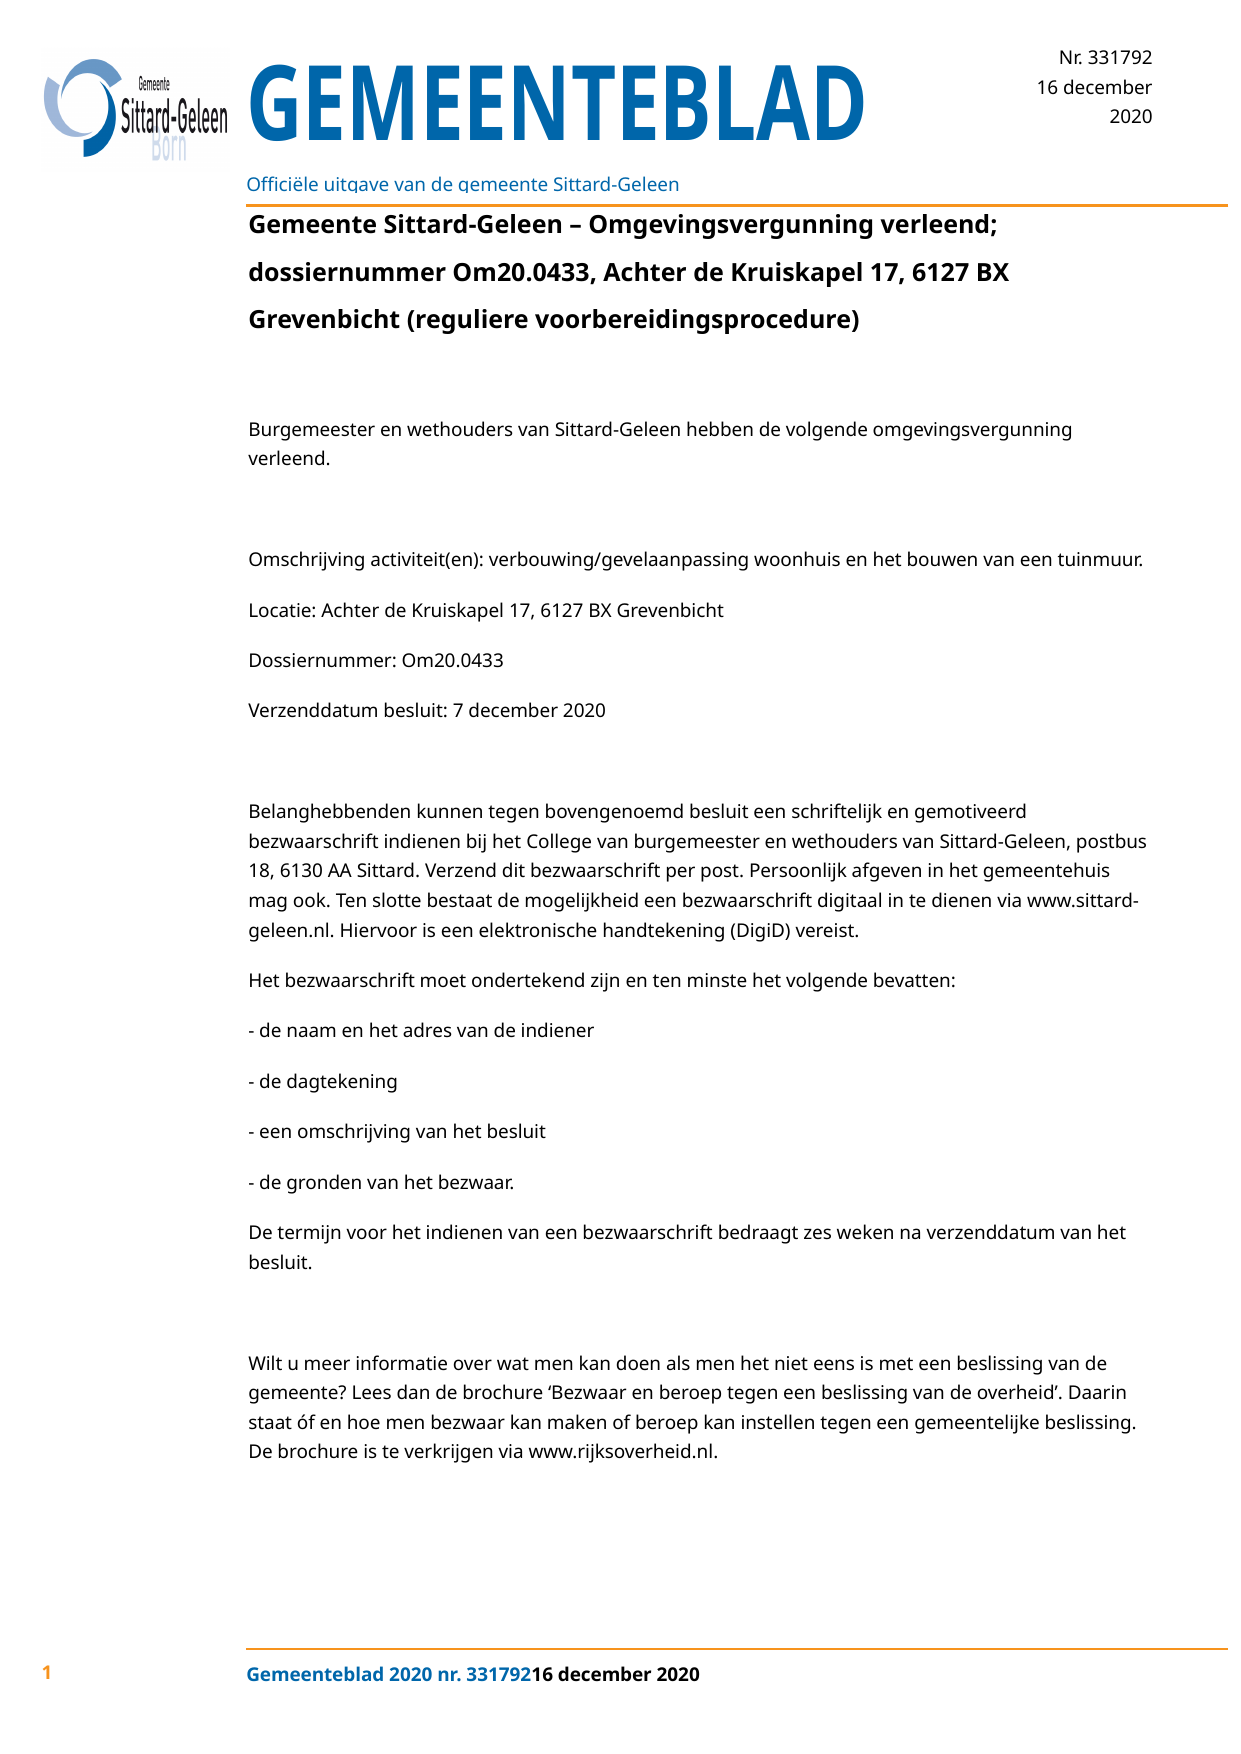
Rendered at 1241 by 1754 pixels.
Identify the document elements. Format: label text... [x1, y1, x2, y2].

text - de gronden van het bezwaar. [248, 1169, 1152, 1194]
text - een omschrijving van het besluit [248, 1118, 1152, 1144]
text Burgemeester en wethouders van Sittard-Geleen hebben de volgende omgevingsvergunning verleend. [248, 416, 1152, 471]
text Dossiernummer: Om20.0433 [248, 647, 1152, 673]
picture [41, 47, 231, 172]
text Het bezwaarschrift moet ondertekend zijn en ten minste het volgende bevatten: [248, 967, 1152, 993]
text Gemeente Sittard-Geleen – Omgevingsvergunning verleend; dossiernummer Om20.0433, Achter de Kruiskapel 17, 6127 BX Grevenbicht (reguliere voorbereidingsprocedure) [248, 207, 1152, 336]
text Wilt u meer informatie over wat men kan doen als men het niet eens is met een beslissing van de gemeente? Lees dan de brochure ‘Bezwaar en beroep tegen een beslissing van de overheid’. Daarin staat óf en hoe men bezwaar kan maken of beroep kan instellen tegen een gemeentelijke beslissing. De brochure is te verkrijgen via www.rijksoverheid.nl. [248, 1350, 1152, 1464]
text Verzenddatum besluit: 7 december 2020 [248, 698, 1152, 723]
text Locatie: Achter de Kruiskapel 17, 6127 BX Grevenbicht [248, 597, 1152, 622]
text Belanghebbenden kunnen tegen bovengenoemd besluit een schriftelijk en gemotiveerd bezwaarschrift indienen bij het College van burgemeester en wethouders van Sittard-Geleen, postbus 18, 6130 AA Sittard. Verzend dit bezwaarschrift per post. Persoonlijk afgeven in het gemeentehuis mag ook. Ten slotte bestaat de mogelijkheid een bezwaarschrift digitaal in te dienen via www.sittard-geleen.nl. Hiervoor is een elektronische handtekening (DigiD) vereist. [248, 798, 1152, 942]
text - de dagtekening [248, 1068, 1152, 1094]
text Omschrijving activiteit(en): verbouwing/gevelaanpassing woonhuis en het bouwen van een tuinmuur. [248, 546, 1152, 572]
text - de naam en het adres van de indiener [248, 1018, 1152, 1043]
text De termijn voor het indienen van een bezwaarschrift bedraagt zes weken na verzenddatum van het besluit. [248, 1219, 1152, 1274]
